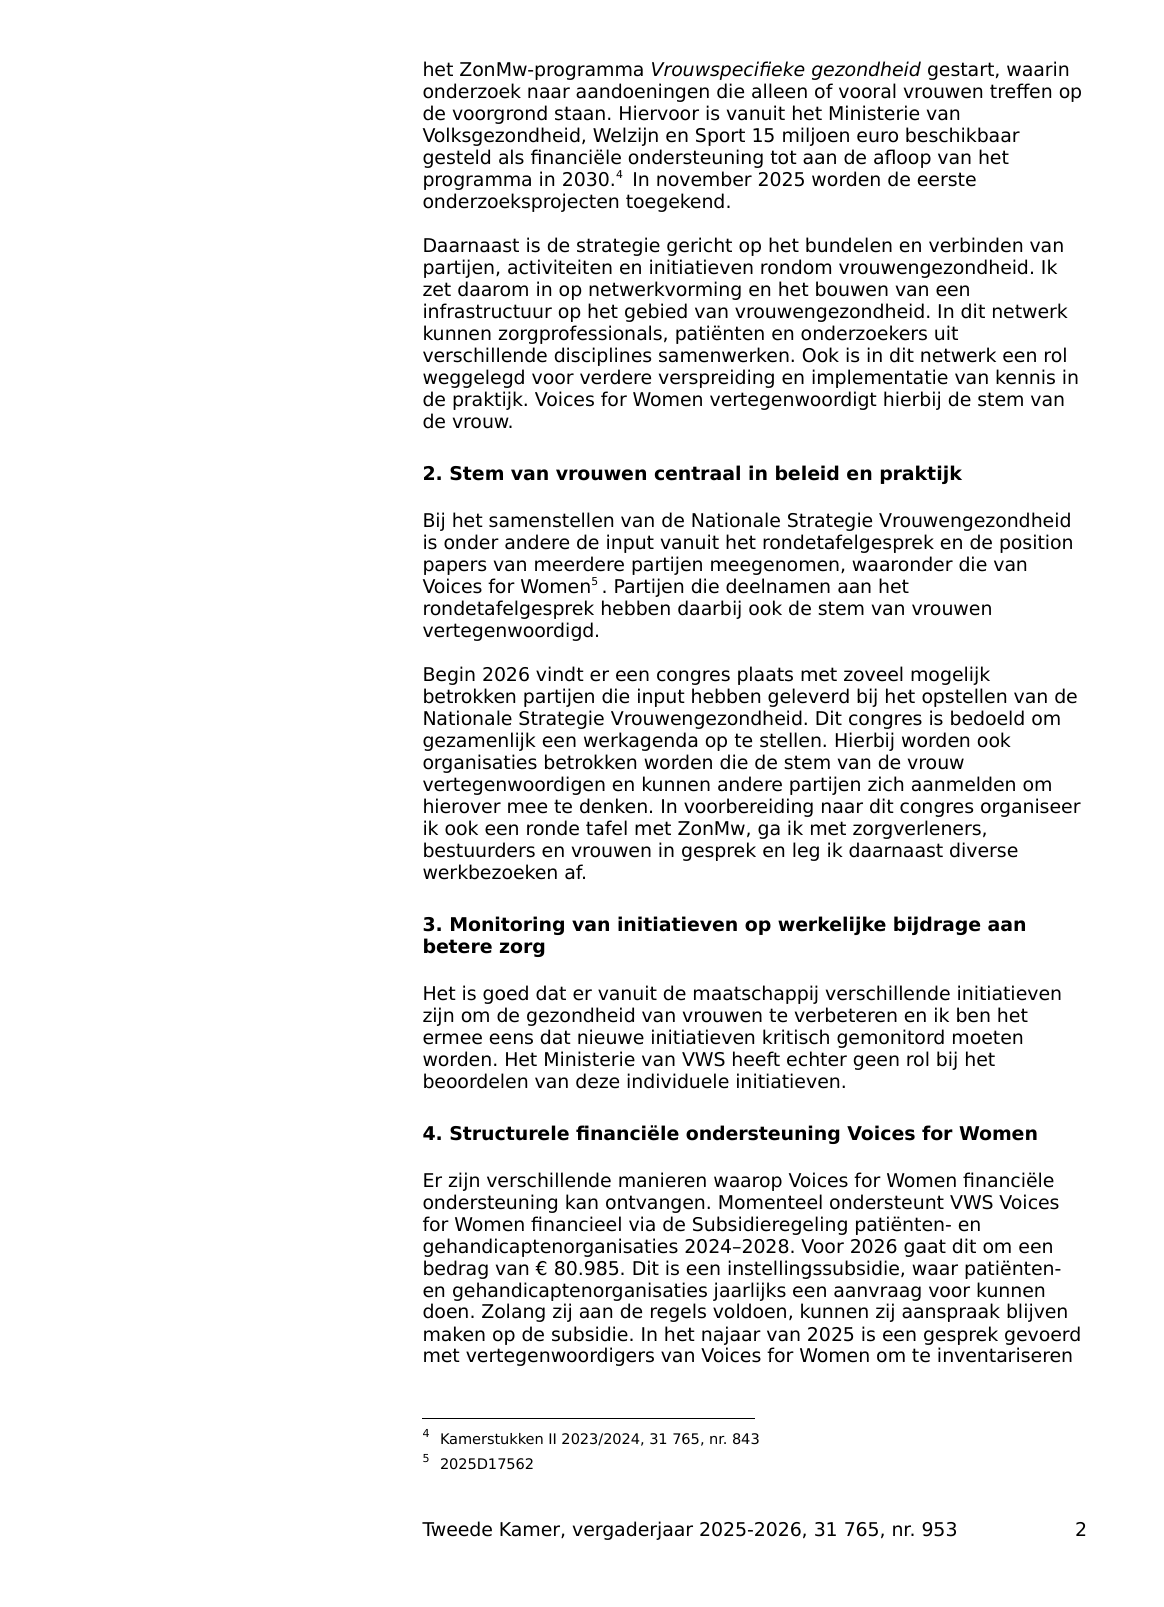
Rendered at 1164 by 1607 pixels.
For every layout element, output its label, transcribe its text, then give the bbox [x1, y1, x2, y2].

subtitle 2. Stem van vrouwen centraal in beleid en praktijk [422, 463, 1087, 485]
text Kamerstukken II 2023/2024, 31 765, nr. 843 [422, 1427, 1087, 1449]
text Het is goed dat er vanuit de maatschappij verschillende initiatieven zijn om de gezondheid van vrouwen te verbeteren en ik ben het ermee eens dat nieuwe initiatieven kritisch gemonitord moeten worden. Het Ministerie van VWS heeft echter geen rol bij het beoordelen van deze individuele initiatieven. [422, 983, 1087, 1093]
text het ZonMw-programma Vrouwspecifieke gezondheid gestart, waarin onderzoek naar aandoeningen die alleen of vooral vrouwen treffen op de voorgrond staan. Hiervoor is vanuit het Ministerie van Volksgezondheid, Welzijn en Sport 15 miljoen euro beschikbaar gesteld als financiële ondersteuning tot aan de afloop van het programma in 2030. In november 2025 worden de eerste onderzoeksprojecten toegekend. [422, 59, 1087, 213]
text 2025D17562 [422, 1452, 1087, 1474]
text Begin 2026 vindt er een congres plaats met zoveel mogelijk betrokken partijen die input hebben geleverd bij het opstellen van de Nationale Strategie Vrouwengezondheid. Dit congres is bedoeld om gezamenlijk een werkagenda op te stellen. Hierbij worden ook organisaties betrokken worden die de stem van de vrouw vertegenwoordigen en kunnen andere partijen zich aanmelden om hierover mee te denken. In voorbereiding naar dit congres organiseer ik ook een ronde tafel met ZonMw, ga ik met zorgverleners, bestuurders en vrouwen in gesprek en leg ik daarnaast diverse werkbezoeken af. [422, 664, 1087, 884]
subtitle 3. Monitoring van initiatieven op werkelijke bijdrage aan betere zorg [422, 914, 1087, 958]
text Bij het samenstellen van de Nationale Strategie Vrouwengezondheid is onder andere de input vanuit het rondetafelgesprek en de position papers van meerdere partijen meegenomen, waaronder die van Voices for Women. Partijen die deelnamen aan het rondetafelgesprek hebben daarbij ook de stem van vrouwen vertegenwoordigd. [422, 510, 1087, 642]
text Daarnaast is de strategie gericht op het bundelen en verbinden van partijen, activiteiten en initiatieven rondom vrouwengezondheid. Ik zet daarom in op netwerkvorming en het bouwen van een infrastructuur op het gebied van vrouwengezondheid. In dit netwerk kunnen zorgprofessionals, patiënten en onderzoekers uit verschillende disciplines samenwerken. Ook is in dit netwerk een rol weggelegd voor verdere verspreiding en implementatie van kennis in de praktijk. Voices for Women vertegenwoordigt hierbij de stem van de vrouw. [422, 235, 1087, 433]
subtitle 4. Structurele financiële ondersteuning Voices for Women [422, 1123, 1087, 1144]
text Er zijn verschillende manieren waarop Voices for Women financiële ondersteuning kan ontvangen. Momenteel ondersteunt VWS Voices for Women financieel via de Subsidieregeling patiënten- en gehandicaptenorganisaties 2024–2028. Voor 2026 gaat dit om een bedrag van € 80.985. Dit is een instellingssubsidie, waar patiënten- en gehandicaptenorganisaties jaarlijks een aanvraag voor kunnen doen. Zolang zij aan de regels voldoen, kunnen zij aanspraak blijven maken op de subsidie. In het najaar van 2025 is een gesprek gevoerd met vertegenwoordigers van Voices for Women om te inventariseren [422, 1169, 1087, 1367]
